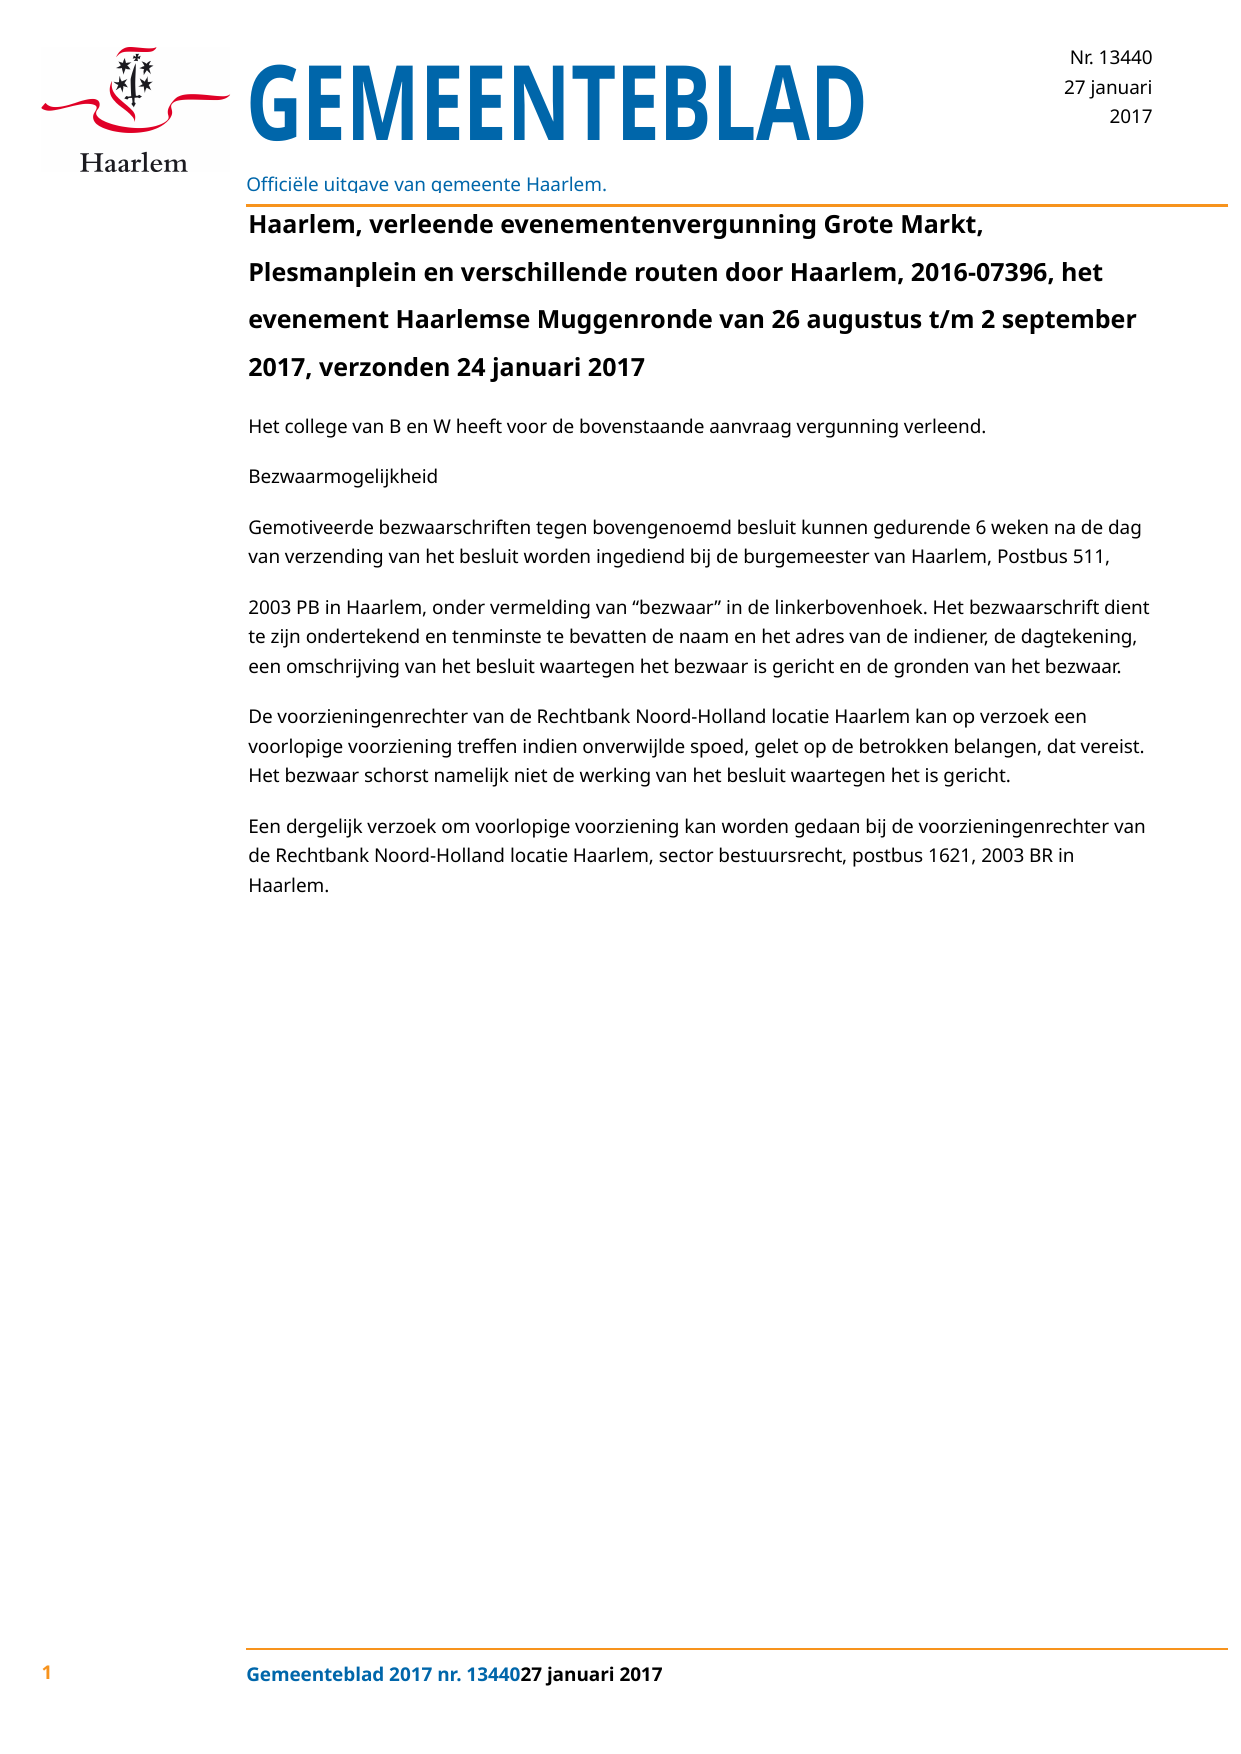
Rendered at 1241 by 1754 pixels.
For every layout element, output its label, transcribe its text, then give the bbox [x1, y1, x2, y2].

text Gemotiveerde bezwaarschriften tegen bovengenoemd besluit kunnen gedurende 6 weken na de dag van verzending van het besluit worden ingediend bij de burgemeester van Haarlem, Postbus 511, [248, 514, 1152, 569]
picture [41, 47, 231, 172]
text Een dergelijk verzoek om voorlopige voorziening kan worden gedaan bij de voorzieningenrechter van de Rechtbank Noord-Holland locatie Haarlem, sector bestuursrecht, postbus 1621, 2003 BR in Haarlem. [248, 813, 1152, 898]
text Haarlem, verleende evenementenvergunning Grote Markt, Plesmanplein en verschillende routen door Haarlem, 2016-07396, het evenement Haarlemse Muggenronde van 26 augustus t/m 2 september 2017, verzonden 24 januari 2017 [248, 207, 1152, 384]
text 2003 PB in Haarlem, onder vermelding van “bezwaar” in de linkerbovenhoek. Het bezwaarschrift dient te zijn ondertekend en tenminste te bevatten de naam en het adres van de indiener, de dagtekening, een omschrijving van het besluit waartegen het bezwaar is gericht en de gronden van het bezwaar. [248, 594, 1152, 679]
text Bezwaarmogelijkheid [248, 463, 1152, 489]
text Het college van B en W heeft voor de bovenstaande aanvraag vergunning verleend. [248, 413, 1152, 439]
text De voorzieningenrechter van de Rechtbank Noord-Holland locatie Haarlem kan op verzoek een voorlopige voorziening treffen indien onverwijlde spoed, gelet op de betrokken belangen, dat vereist. Het bezwaar schorst namelijk niet de werking van het besluit waartegen het is gericht. [248, 703, 1152, 788]
